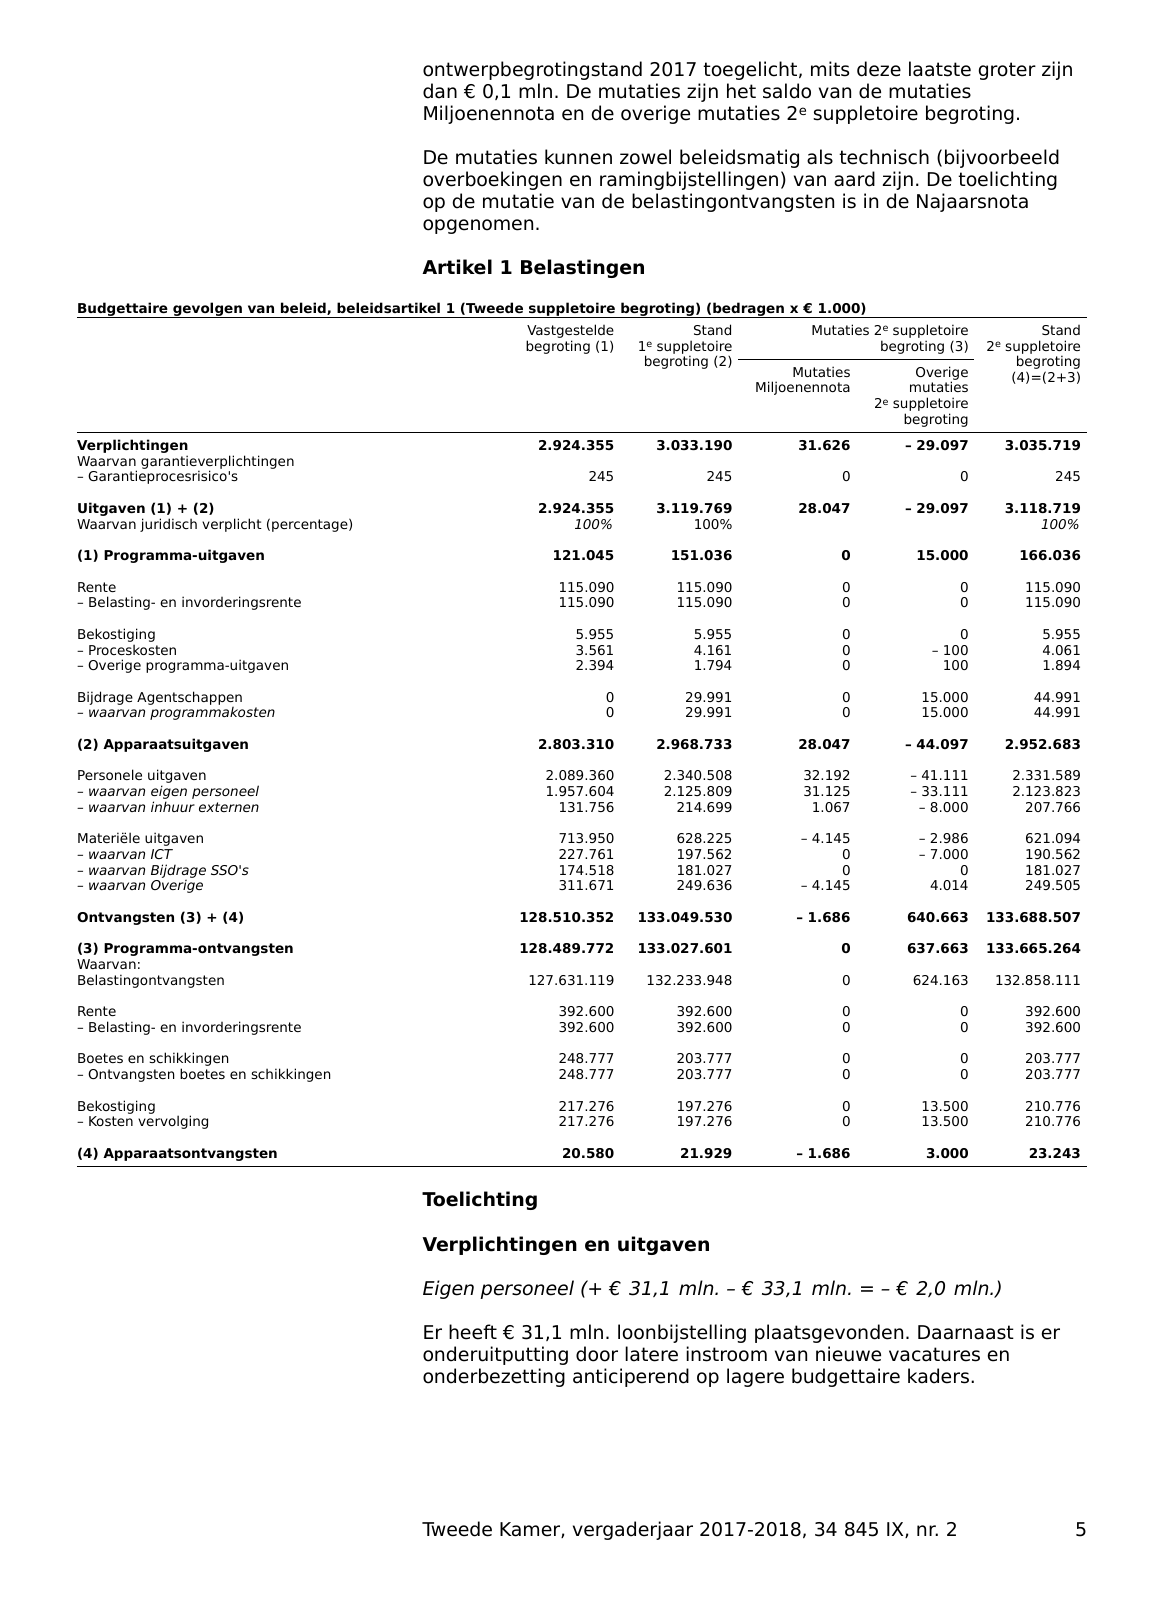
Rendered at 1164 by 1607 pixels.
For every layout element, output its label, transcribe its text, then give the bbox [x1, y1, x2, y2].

table_cell [620, 957, 738, 973]
table_cell 13.500 [856, 1114, 974, 1130]
table_cell 210.776 [974, 1114, 1087, 1130]
table_cell [77, 611, 502, 627]
table_cell [974, 753, 1087, 768]
table_cell 637.663 [856, 941, 974, 957]
table_cell 0 [738, 690, 856, 705]
table_cell [738, 454, 856, 469]
table_cell 128.510.352 [502, 910, 620, 925]
table_cell 0 [738, 1020, 856, 1036]
table_cell 5.955 [502, 627, 620, 642]
table_cell 0 [738, 627, 856, 642]
table_cell – waarvan eigen personeel [77, 784, 502, 799]
table_cell [856, 516, 974, 532]
table_cell [620, 674, 738, 689]
table_cell 1.794 [620, 658, 738, 674]
table_cell 0 [856, 579, 974, 595]
table_cell [77, 564, 502, 579]
table_cell 0 [738, 1114, 856, 1130]
table_cell [738, 564, 856, 579]
table_cell [974, 1036, 1087, 1051]
table_cell [77, 988, 502, 1004]
table_cell [974, 1083, 1087, 1098]
table_cell 392.600 [974, 1004, 1087, 1020]
table_cell 115.090 [974, 595, 1087, 611]
table_cell 20.580 [502, 1146, 620, 1166]
table_cell 217.276 [502, 1114, 620, 1130]
table_cell 133.027.601 [620, 941, 738, 957]
table_cell [974, 611, 1087, 627]
table_cell 0 [738, 642, 856, 658]
table_cell [77, 318, 502, 359]
table_cell [502, 1083, 620, 1098]
table_cell 392.600 [974, 1020, 1087, 1036]
table_cell 132.233.948 [620, 973, 738, 988]
text Er heeft € 31,1 mln. loonbijstelling plaatsgevonden. Daarnaast is er onderuitputting door latere instroom van nieuwe vacatures en onderbezetting anticiperend op lagere budgettaire kaders. [422, 1322, 1087, 1388]
table_cell [974, 957, 1087, 973]
table_cell [77, 815, 502, 831]
table_cell 0 [738, 1067, 856, 1083]
table_cell 190.562 [974, 847, 1087, 862]
subtitle Toelichting [422, 1189, 1087, 1211]
table_cell [738, 1036, 856, 1051]
table_cell [620, 894, 738, 910]
table_cell [77, 485, 502, 501]
table_cell [856, 815, 974, 831]
table_cell – 29.097 [856, 501, 974, 516]
table_cell 2.123.823 [974, 784, 1087, 799]
table_cell (4) Apparaatsontvangsten [77, 1146, 502, 1166]
table_cell [974, 454, 1087, 469]
table_cell [856, 454, 974, 469]
table_cell [974, 925, 1087, 941]
table_header Budgettaire gevolgen van beleid, beleidsartikel 1 (Tweede suppletoire begroting) (bedragen x € 1.000) [77, 301, 1087, 317]
table_cell 15.000 [856, 705, 974, 721]
table_cell [738, 674, 856, 689]
table_cell [502, 957, 620, 973]
table_cell 217.276 [502, 1099, 620, 1114]
table_cell 0 [738, 1051, 856, 1067]
table_cell [620, 564, 738, 579]
table_cell – Proceskosten [77, 642, 502, 658]
table_cell [738, 1083, 856, 1098]
table_cell – 8.000 [856, 800, 974, 815]
table_cell 0 [738, 1004, 856, 1020]
table_cell 3.118.719 [974, 501, 1087, 516]
table_cell 197.276 [620, 1114, 738, 1130]
table_cell Ontvangsten (3) + (4) [77, 910, 502, 925]
table_cell 2.089.360 [502, 768, 620, 784]
table_cell 23.243 [974, 1146, 1087, 1166]
table_cell [738, 1130, 856, 1146]
table_cell [77, 1130, 502, 1146]
table_cell – waarvan inhuur externen [77, 800, 502, 815]
table_cell Stand 1e suppletoire begroting (2) [620, 318, 738, 432]
table_cell Rente [77, 1004, 502, 1020]
table_cell 181.027 [620, 863, 738, 878]
table_cell 133.665.264 [974, 941, 1087, 957]
table_cell [856, 564, 974, 579]
table_cell 100 [856, 658, 974, 674]
table_cell 3.000 [856, 1146, 974, 1166]
table_cell 28.047 [738, 501, 856, 516]
table_cell 100% [502, 516, 620, 532]
table_cell [856, 1036, 974, 1051]
table_cell 128.489.772 [502, 941, 620, 957]
table_cell Uitgaven (1) + (2) [77, 501, 502, 516]
table_cell 0 [502, 690, 620, 705]
table_cell 100% [620, 516, 738, 532]
table_cell [856, 753, 974, 768]
table_cell 121.045 [502, 548, 620, 564]
table_cell [502, 894, 620, 910]
table_cell 203.777 [620, 1051, 738, 1067]
table_cell 166.036 [974, 548, 1087, 564]
table_cell [620, 1083, 738, 1098]
table_cell [620, 1130, 738, 1146]
table_cell – 7.000 [856, 847, 974, 862]
table_cell [77, 721, 502, 737]
table_cell [620, 454, 738, 469]
table_cell Vastgestelde begroting (1) [502, 318, 620, 432]
table_cell 0 [738, 548, 856, 564]
table_cell 203.777 [974, 1067, 1087, 1083]
table_cell [974, 485, 1087, 501]
table_cell 3.119.769 [620, 501, 738, 516]
table_cell [620, 611, 738, 627]
table_cell – waarvan Bijdrage SSO's [77, 863, 502, 878]
table_cell [502, 753, 620, 768]
table_cell 311.671 [502, 878, 620, 894]
table_cell [974, 532, 1087, 548]
table_cell [620, 721, 738, 737]
table_cell [620, 925, 738, 941]
table_cell 0 [738, 863, 856, 878]
table_cell 640.663 [856, 910, 974, 925]
table_cell 5.955 [620, 627, 738, 642]
table_cell [77, 1036, 502, 1051]
table_cell [77, 1083, 502, 1098]
table_cell 624.163 [856, 973, 974, 988]
table_cell 4.161 [620, 642, 738, 658]
table_cell [502, 532, 620, 548]
table_cell [620, 532, 738, 548]
table_cell 248.777 [502, 1067, 620, 1083]
table_cell 245 [502, 469, 620, 485]
table_cell 1.957.604 [502, 784, 620, 799]
table_cell – waarvan programmakosten [77, 705, 502, 721]
table_cell 2.952.683 [974, 737, 1087, 752]
table_cell Bekostiging [77, 627, 502, 642]
table_cell 13.500 [856, 1099, 974, 1114]
table_cell [738, 611, 856, 627]
table_cell 15.000 [856, 548, 974, 564]
table_cell 115.090 [502, 595, 620, 611]
table_cell (1) Programma-uitgaven [77, 548, 502, 564]
table_cell – 44.097 [856, 737, 974, 752]
table_cell [620, 1036, 738, 1051]
table_cell [502, 1036, 620, 1051]
table_cell 0 [738, 1099, 856, 1114]
table_cell 2.924.355 [502, 433, 620, 453]
table_cell (3) Programma-ontvangsten [77, 941, 502, 957]
table_cell 132.858.111 [974, 973, 1087, 988]
table_cell Personele uitgaven [77, 768, 502, 784]
table_cell 2.125.809 [620, 784, 738, 799]
table_cell 0 [856, 863, 974, 878]
table_cell 133.688.507 [974, 910, 1087, 925]
table_cell 245 [620, 469, 738, 485]
table_cell 0 [856, 595, 974, 611]
table_cell 392.600 [620, 1020, 738, 1036]
table_cell 621.094 [974, 831, 1087, 847]
table_cell Bekostiging [77, 1099, 502, 1114]
table_cell [856, 532, 974, 548]
table_cell 392.600 [502, 1004, 620, 1020]
table_cell [620, 988, 738, 1004]
table_cell Boetes en schikkingen [77, 1051, 502, 1067]
table_cell – 1.686 [738, 1146, 856, 1166]
table_cell [502, 485, 620, 501]
table_cell Stand 2e suppletoire begroting (4)=(2+3) [974, 318, 1087, 432]
table_cell [77, 359, 502, 432]
table_cell [738, 516, 856, 532]
table_cell 15.000 [856, 690, 974, 705]
table_cell [856, 674, 974, 689]
table_cell [77, 925, 502, 941]
table_cell [738, 894, 856, 910]
table_cell 0 [856, 1067, 974, 1083]
table_cell [502, 815, 620, 831]
table_cell [738, 532, 856, 548]
table_cell 249.505 [974, 878, 1087, 894]
table_cell [974, 894, 1087, 910]
table_cell [738, 815, 856, 831]
table_cell 2.394 [502, 658, 620, 674]
table_cell 0 [738, 705, 856, 721]
table_cell [77, 674, 502, 689]
table_cell 0 [738, 973, 856, 988]
table_cell 115.090 [620, 579, 738, 595]
table_cell [738, 988, 856, 1004]
table_cell [856, 611, 974, 627]
table_cell – waarvan ICT [77, 847, 502, 862]
table_cell 197.562 [620, 847, 738, 862]
table_cell 0 [738, 469, 856, 485]
table_cell Belastingontvangsten [77, 973, 502, 988]
table_cell [77, 753, 502, 768]
table_cell 210.776 [974, 1099, 1087, 1114]
table_cell [502, 988, 620, 1004]
table_cell 0 [738, 941, 856, 957]
table_cell [856, 1130, 974, 1146]
table_cell 115.090 [974, 579, 1087, 595]
table_cell 392.600 [620, 1004, 738, 1020]
table_cell 131.756 [502, 800, 620, 815]
table_cell 2.340.508 [620, 768, 738, 784]
table_cell 151.036 [620, 548, 738, 564]
table_cell Overige mutaties 2e suppletoire begroting [856, 360, 974, 432]
table_cell 115.090 [620, 595, 738, 611]
table_cell – Ontvangsten boetes en schikkingen [77, 1067, 502, 1083]
subtitle Eigen personeel (+ € 31,1 mln. – € 33,1 mln. = – € 2,0 mln.) [422, 1278, 1087, 1299]
table_cell [502, 454, 620, 469]
table_cell [738, 957, 856, 973]
table_cell [502, 1130, 620, 1146]
table_cell – 41.111 [856, 768, 974, 784]
table_cell 29.991 [620, 690, 738, 705]
table_cell 0 [738, 658, 856, 674]
table_cell 1.067 [738, 800, 856, 815]
table_cell 4.061 [974, 642, 1087, 658]
table_cell Waarvan: [77, 957, 502, 973]
table_cell 713.950 [502, 831, 620, 847]
table_cell 21.929 [620, 1146, 738, 1166]
table_cell – waarvan Overige [77, 878, 502, 894]
table_cell 133.049.530 [620, 910, 738, 925]
table_cell Waarvan juridisch verplicht (percentage) [77, 516, 502, 532]
table_cell 0 [856, 1020, 974, 1036]
table_cell 248.777 [502, 1051, 620, 1067]
table_cell [856, 957, 974, 973]
table_cell – 29.097 [856, 433, 974, 453]
table_cell Bijdrage Agentschappen [77, 690, 502, 705]
table_cell Waarvan garantieverplichtingen [77, 454, 502, 469]
table_cell 249.636 [620, 878, 738, 894]
table_cell [974, 988, 1087, 1004]
table_cell – Overige programma-uitgaven [77, 658, 502, 674]
table_cell 2.331.589 [974, 768, 1087, 784]
table_cell 203.777 [974, 1051, 1087, 1067]
table_cell 44.991 [974, 690, 1087, 705]
table_cell 28.047 [738, 737, 856, 752]
table_cell 115.090 [502, 579, 620, 595]
table_cell 4.014 [856, 878, 974, 894]
table_cell 100% [974, 516, 1087, 532]
table_cell 174.518 [502, 863, 620, 878]
table_cell [738, 925, 856, 941]
table_cell 31.125 [738, 784, 856, 799]
table_cell 3.033.190 [620, 433, 738, 453]
table_cell 227.761 [502, 847, 620, 862]
table_cell 197.276 [620, 1099, 738, 1114]
table_cell Rente [77, 579, 502, 595]
table_cell 0 [502, 705, 620, 721]
table_cell – Belasting- en invorderingsrente [77, 595, 502, 611]
table_cell [502, 564, 620, 579]
table_cell [502, 674, 620, 689]
subtitle Artikel 1 Belastingen [422, 257, 1087, 279]
table_cell – 2.986 [856, 831, 974, 847]
table_cell – 33.111 [856, 784, 974, 799]
table_cell Mutaties 2e suppletoire begroting (3) [738, 318, 974, 359]
table_cell [974, 1130, 1087, 1146]
table_cell 628.225 [620, 831, 738, 847]
table_cell – 100 [856, 642, 974, 658]
table_cell 0 [738, 579, 856, 595]
table_cell – 4.145 [738, 878, 856, 894]
table_cell [856, 925, 974, 941]
table_cell [502, 925, 620, 941]
table_cell 31.626 [738, 433, 856, 453]
table_cell – Kosten vervolging [77, 1114, 502, 1130]
table_cell 0 [856, 469, 974, 485]
table_cell [974, 674, 1087, 689]
table_cell 181.027 [974, 863, 1087, 878]
table_cell 0 [856, 1004, 974, 1020]
table_cell Verplichtingen [77, 433, 502, 453]
table_cell 207.766 [974, 800, 1087, 815]
table_cell [974, 721, 1087, 737]
table_cell [738, 753, 856, 768]
table_cell 0 [738, 595, 856, 611]
table_cell 5.955 [974, 627, 1087, 642]
table_cell 2.924.355 [502, 501, 620, 516]
table_cell 29.991 [620, 705, 738, 721]
table_cell 0 [738, 847, 856, 862]
table_cell 127.631.119 [502, 973, 620, 988]
table_cell [77, 532, 502, 548]
table_cell 0 [856, 627, 974, 642]
table_cell 2.803.310 [502, 737, 620, 752]
table_cell 392.600 [502, 1020, 620, 1036]
table_cell [856, 894, 974, 910]
table_cell [620, 815, 738, 831]
table_cell 2.968.733 [620, 737, 738, 752]
table_cell 214.699 [620, 800, 738, 815]
table_cell – 4.145 [738, 831, 856, 847]
table_cell [502, 721, 620, 737]
table_cell [738, 721, 856, 737]
table_cell [974, 564, 1087, 579]
table_cell – Belasting- en invorderingsrente [77, 1020, 502, 1036]
table_cell – Garantieprocesrisico's [77, 469, 502, 485]
table_cell [77, 894, 502, 910]
table_cell [856, 485, 974, 501]
table_cell – 1.686 [738, 910, 856, 925]
subtitle Verplichtingen en uitgaven [422, 1233, 1087, 1255]
table_cell 245 [974, 469, 1087, 485]
text De mutaties kunnen zowel beleidsmatig als technisch (bijvoorbeeld overboekingen en ramingbijstellingen) van aard zijn. De toelichting op de mutatie van de belastingontvangsten is in de Najaarsnota opgenomen. [422, 147, 1087, 235]
table_cell (2) Apparaatsuitgaven [77, 737, 502, 752]
table_cell 3.561 [502, 642, 620, 658]
table_cell 44.991 [974, 705, 1087, 721]
table_cell [856, 1083, 974, 1098]
table_cell [856, 988, 974, 1004]
table_cell [856, 721, 974, 737]
table_cell [620, 485, 738, 501]
table_cell Mutaties Miljoenennota [738, 360, 856, 432]
table_cell [620, 753, 738, 768]
table_cell 32.192 [738, 768, 856, 784]
table_cell [502, 611, 620, 627]
table_cell [738, 485, 856, 501]
table_cell [974, 815, 1087, 831]
table_cell Materiële uitgaven [77, 831, 502, 847]
table_cell 0 [856, 1051, 974, 1067]
table_cell 1.894 [974, 658, 1087, 674]
table_cell 3.035.719 [974, 433, 1087, 453]
text ontwerpbegrotingstand 2017 toegelicht, mits deze laatste groter zijn dan € 0,1 mln. De mutaties zijn het saldo van de mutaties Miljoenennota en de overige mutaties 2e suppletoire begroting. [422, 59, 1087, 125]
table_cell 203.777 [620, 1067, 738, 1083]
